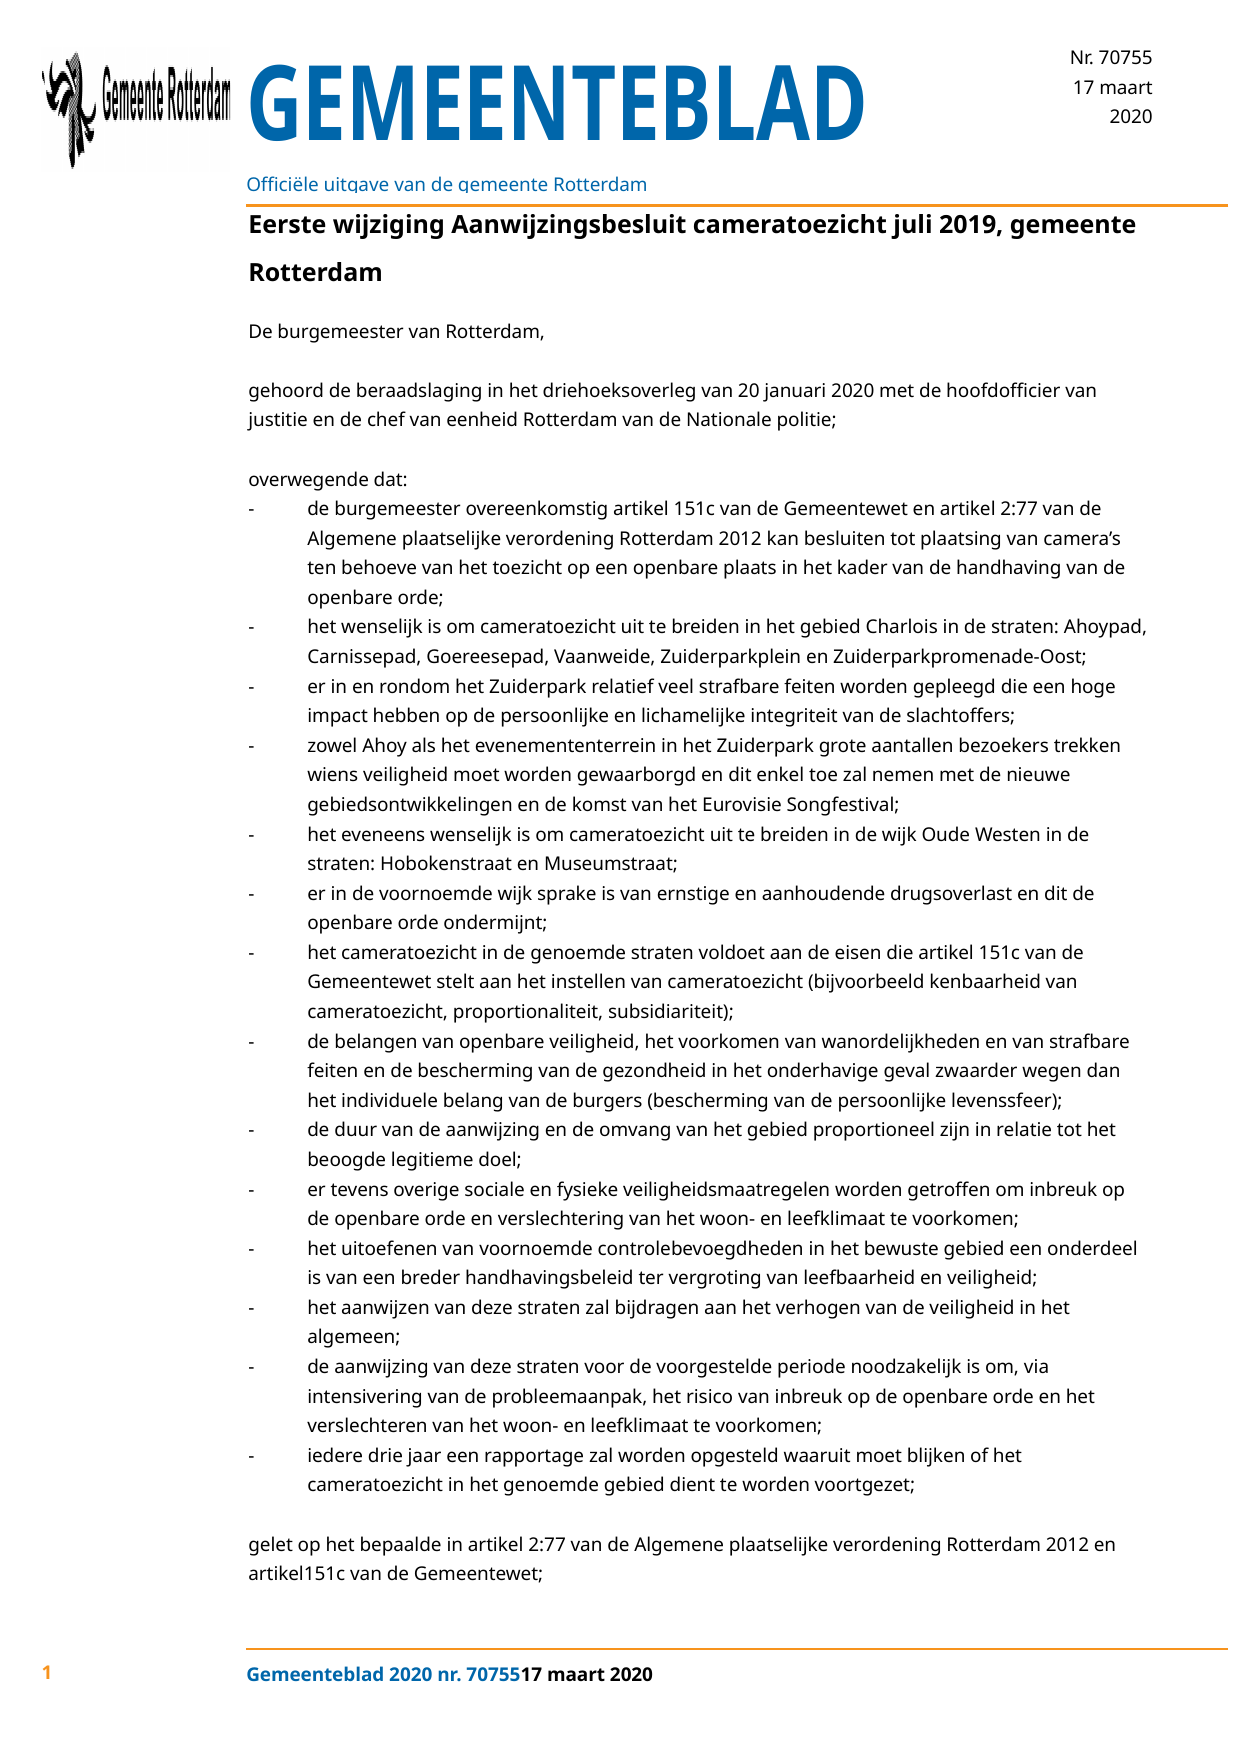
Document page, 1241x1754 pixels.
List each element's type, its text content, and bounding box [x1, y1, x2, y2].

list er in en rondom het Zuiderpark relatief veel strafbare feiten worden gepleegd die een hoge impact hebben op de persoonlijke en lichamelijke integriteit van de slachtoffers; [248, 673, 1152, 728]
list de burgemeester overeenkomstig artikel 151c van de Gemeentewet en artikel 2:77 van de Algemene plaatselijke verordening Rotterdam 2012 kan besluiten tot plaatsing van camera’s ten behoeve van het toezicht op een openbare plaats in het kader van de handhaving van de openbare orde; [248, 495, 1152, 610]
text overwegende dat: [248, 466, 1152, 492]
list het uitoefenen van voornoemde controlebevoegdheden in het bewuste gebied een onderdeel is van een breder handhavingsbeleid ter vergroting van leefbaarheid en veiligheid; [248, 1235, 1152, 1290]
list het wenselijk is om cameratoezicht uit te breiden in het gebied Charlois in de straten: Ahoypad, Carnissepad, Goereesepad, Vaanweide, Zuiderparkplein en Zuiderparkpromenade-Oost; [248, 614, 1152, 669]
list de aanwijzing van deze straten voor de voorgestelde periode noodzakelijk is om, via intensivering van de probleemaanpak, het risico van inbreuk op de openbare orde en het verslechteren van het woon- en leefklimaat te voorkomen; [248, 1353, 1152, 1438]
list er in de voornoemde wijk sprake is van ernstige en aanhoudende drugsoverlast en dit de openbare orde ondermijnt; [248, 880, 1152, 935]
text De burgemeester van Rotterdam, [248, 318, 1152, 344]
list het eveneens wenselijk is om cameratoezicht uit te breiden in de wijk Oude Westen in de straten: Hobokenstraat en Museumstraat; [248, 821, 1152, 876]
text gelet op het bepaalde in artikel 2:77 van de Algemene plaatselijke verordening Rotterdam 2012 en artikel151c van de Gemeentewet; [248, 1531, 1152, 1586]
text Eerste wijziging Aanwijzingsbesluit cameratoezicht juli 2019, gemeente Rotterdam [248, 207, 1152, 288]
list er tevens overige sociale en fysieke veiligheidsmaatregelen worden getroffen om inbreuk op de openbare orde en verslechtering van het woon- en leefklimaat te voorkomen; [248, 1176, 1152, 1231]
list de belangen van openbare veiligheid, het voorkomen van wanordelijkheden en van strafbare feiten en de bescherming van de gezondheid in het onderhavige geval zwaarder wegen dan het individuele belang van de burgers (bescherming van de persoonlijke levenssfeer); [248, 1028, 1152, 1113]
list het cameratoezicht in de genoemde straten voldoet aan de eisen die artikel 151c van de Gemeentewet stelt aan het instellen van cameratoezicht (bijvoorbeeld kenbaarheid van cameratoezicht, proportionaliteit, subsidiariteit); [248, 939, 1152, 1024]
list de duur van de aanwijzing en de omvang van het gebied proportioneel zijn in relatie tot het beoogde legitieme doel; [248, 1117, 1152, 1172]
list zowel Ahoy als het evenemententerrein in het Zuiderpark grote aantallen bezoekers trekken wiens veiligheid moet worden gewaarborgd en dit enkel toe zal nemen met de nieuwe gebiedsontwikkelingen en de komst van het Eurovisie Songfestival; [248, 732, 1152, 817]
list het aanwijzen van deze straten zal bijdragen aan het verhogen van de veiligheid in het algemeen; [248, 1294, 1152, 1349]
picture [41, 47, 231, 172]
text gehoord de beraadslaging in het driehoeksoverleg van 20 januari 2020 met de hoofdofficier van justitie en de chef van eenheid Rotterdam van de Nationale politie; [248, 377, 1152, 432]
list iedere drie jaar een rapportage zal worden opgesteld waaruit moet blijken of het cameratoezicht in het genoemde gebied dient te worden voortgezet; [248, 1442, 1152, 1497]
